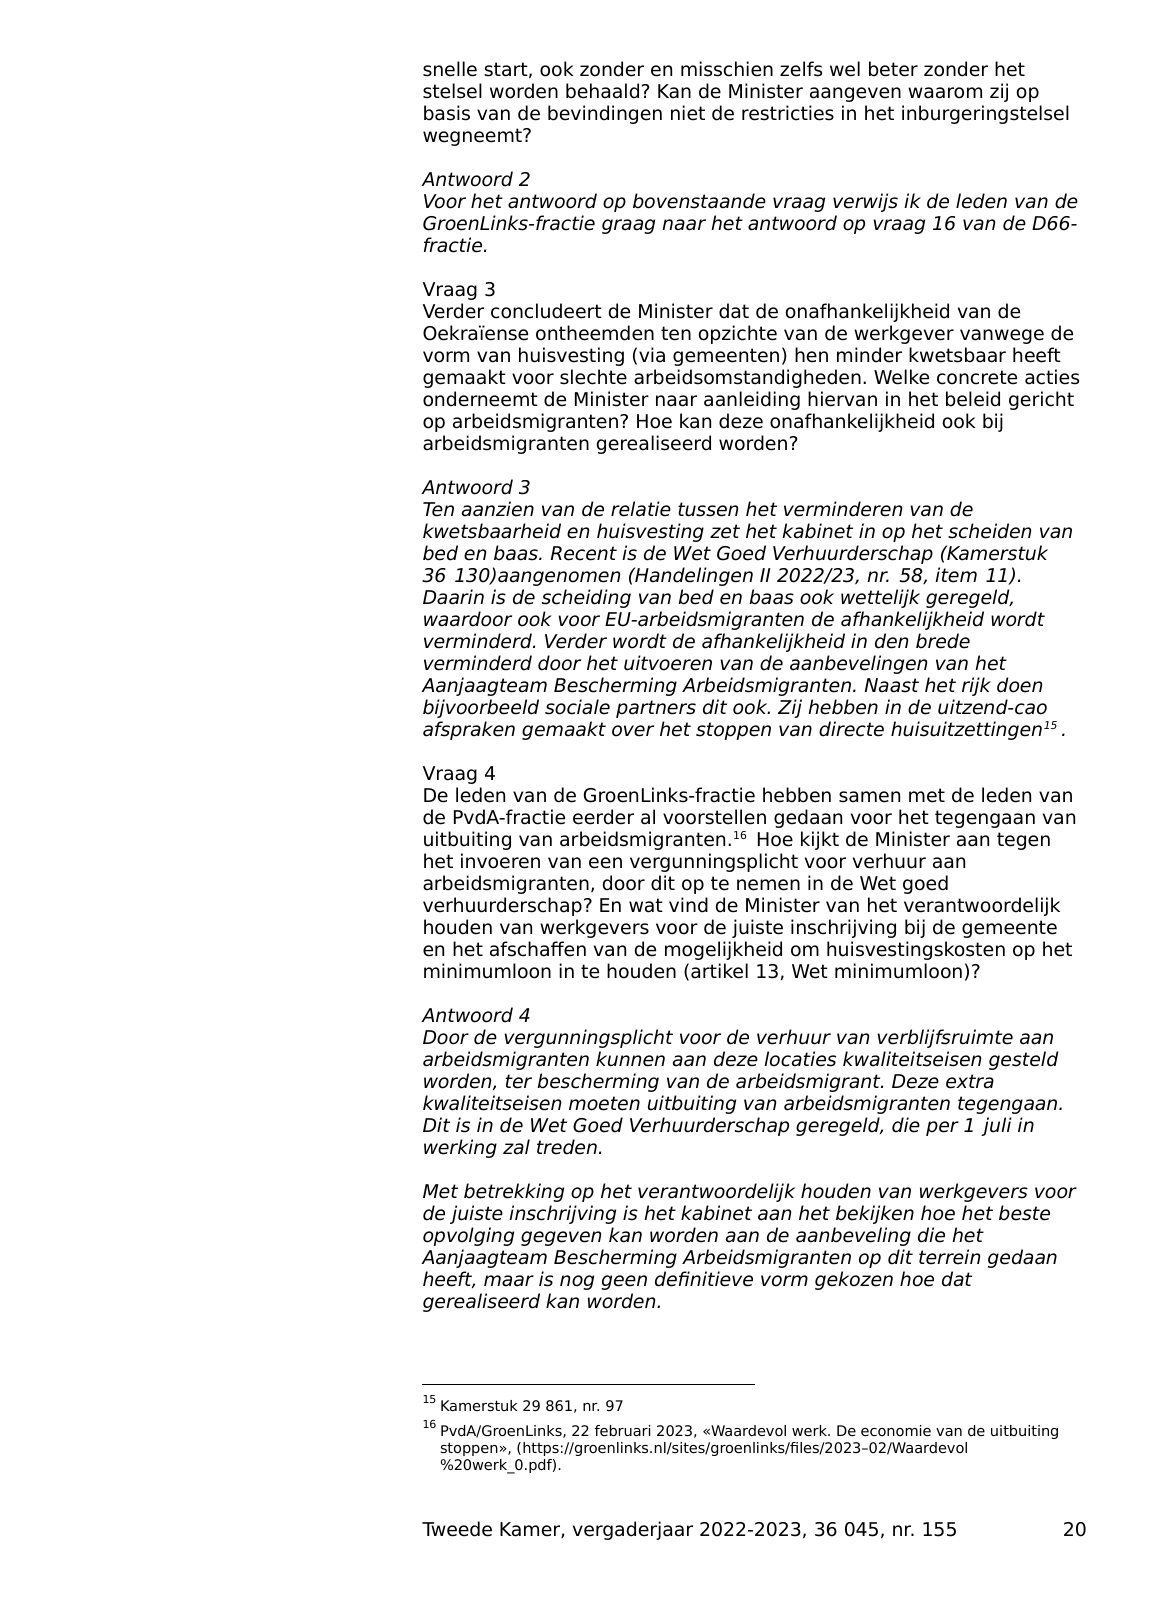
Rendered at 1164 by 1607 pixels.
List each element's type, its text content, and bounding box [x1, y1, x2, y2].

text Met betrekking op het verantwoordelijk houden van werkgevers voor de juiste inschrijving is het kabinet aan het bekijken hoe het beste opvolging gegeven kan worden aan de aanbeveling die het Aanjaagteam Bescherming Arbeidsmigranten op dit terrein gedaan heeft, maar is nog geen definitieve vorm gekozen hoe dat gerealiseerd kan worden. [422, 1181, 1087, 1313]
text Kamerstuk 29 861, nr. 97 [422, 1393, 1087, 1416]
text Antwoord 2 [422, 169, 1087, 191]
text Antwoord 3 [422, 477, 1087, 499]
text Ten aanzien van de relatie tussen het verminderen van de kwetsbaarheid en huisvesting zet het kabinet in op het scheiden van bed en baas. Recent is de Wet Goed Verhuurderschap (Kamerstuk 36 130)aangenomen (Handelingen II 2022/23, nr. 58, item 11). Daarin is de scheiding van bed en baas ook wettelijk geregeld, waardoor ook voor EU-arbeidsmigranten de afhankelijkheid wordt verminderd. Verder wordt de afhankelijkheid in den brede verminderd door het uitvoeren van de aanbevelingen van het Aanjaagteam Bescherming Arbeidsmigranten. Naast het rijk doen bijvoorbeeld sociale partners dit ook. Zij hebben in de uitzend-cao afspraken gemaakt over het stoppen van directe huisuitzettingen. [422, 499, 1087, 741]
text Vraag 4 [422, 763, 1087, 785]
text Verder concludeert de Minister dat de onafhankelijkheid van de Oekraïense ontheemden ten opzichte van de werkgever vanwege de vorm van huisvesting (via gemeenten) hen minder kwetsbaar heeft gemaakt voor slechte arbeidsomstandigheden. Welke concrete acties onderneemt de Minister naar aanleiding hiervan in het beleid gericht op arbeidsmigranten? Hoe kan deze onafhankelijkheid ook bij arbeidsmigranten gerealiseerd worden? [422, 301, 1087, 455]
text De leden van de GroenLinks-fractie hebben samen met de leden van de PvdA-fractie eerder al voorstellen gedaan voor het tegengaan van uitbuiting van arbeidsmigranten. Hoe kijkt de Minister aan tegen het invoeren van een vergunningsplicht voor verhuur aan arbeidsmigranten, door dit op te nemen in de Wet goed verhuurderschap? En wat vind de Minister van het verantwoordelijk houden van werkgevers voor de juiste inschrijving bij de gemeente en het afschaffen van de mogelijkheid om huisvestingskosten op het minimumloon in te houden (artikel 13, Wet minimumloon)? [422, 785, 1087, 983]
text Vraag 3 [422, 279, 1087, 301]
text Voor het antwoord op bovenstaande vraag verwijs ik de leden van de GroenLinks-fractie graag naar het antwoord op vraag 16 van de D66-fractie. [422, 191, 1087, 257]
text PvdA/GroenLinks, 22 februari 2023, «Waardevol werk. De economie van de uitbuiting stoppen», (https://groenlinks.nl/sites/groenlinks/files/2023–02/Waardevol%20werk_0.pdf). [422, 1418, 1087, 1474]
text Antwoord 4 [422, 1005, 1087, 1027]
text Door de vergunningsplicht voor de verhuur van verblijfsruimte aan arbeidsmigranten kunnen aan deze locaties kwaliteitseisen gesteld worden, ter bescherming van de arbeidsmigrant. Deze extra kwaliteitseisen moeten uitbuiting van arbeidsmigranten tegengaan. Dit is in de Wet Goed Verhuurderschap geregeld, die per 1 juli in werking zal treden. [422, 1027, 1087, 1159]
text snelle start, ook zonder en misschien zelfs wel beter zonder het stelsel worden behaald? Kan de Minister aangeven waarom zij op basis van de bevindingen niet de restricties in het inburgeringstelsel wegneemt? [422, 59, 1087, 147]
